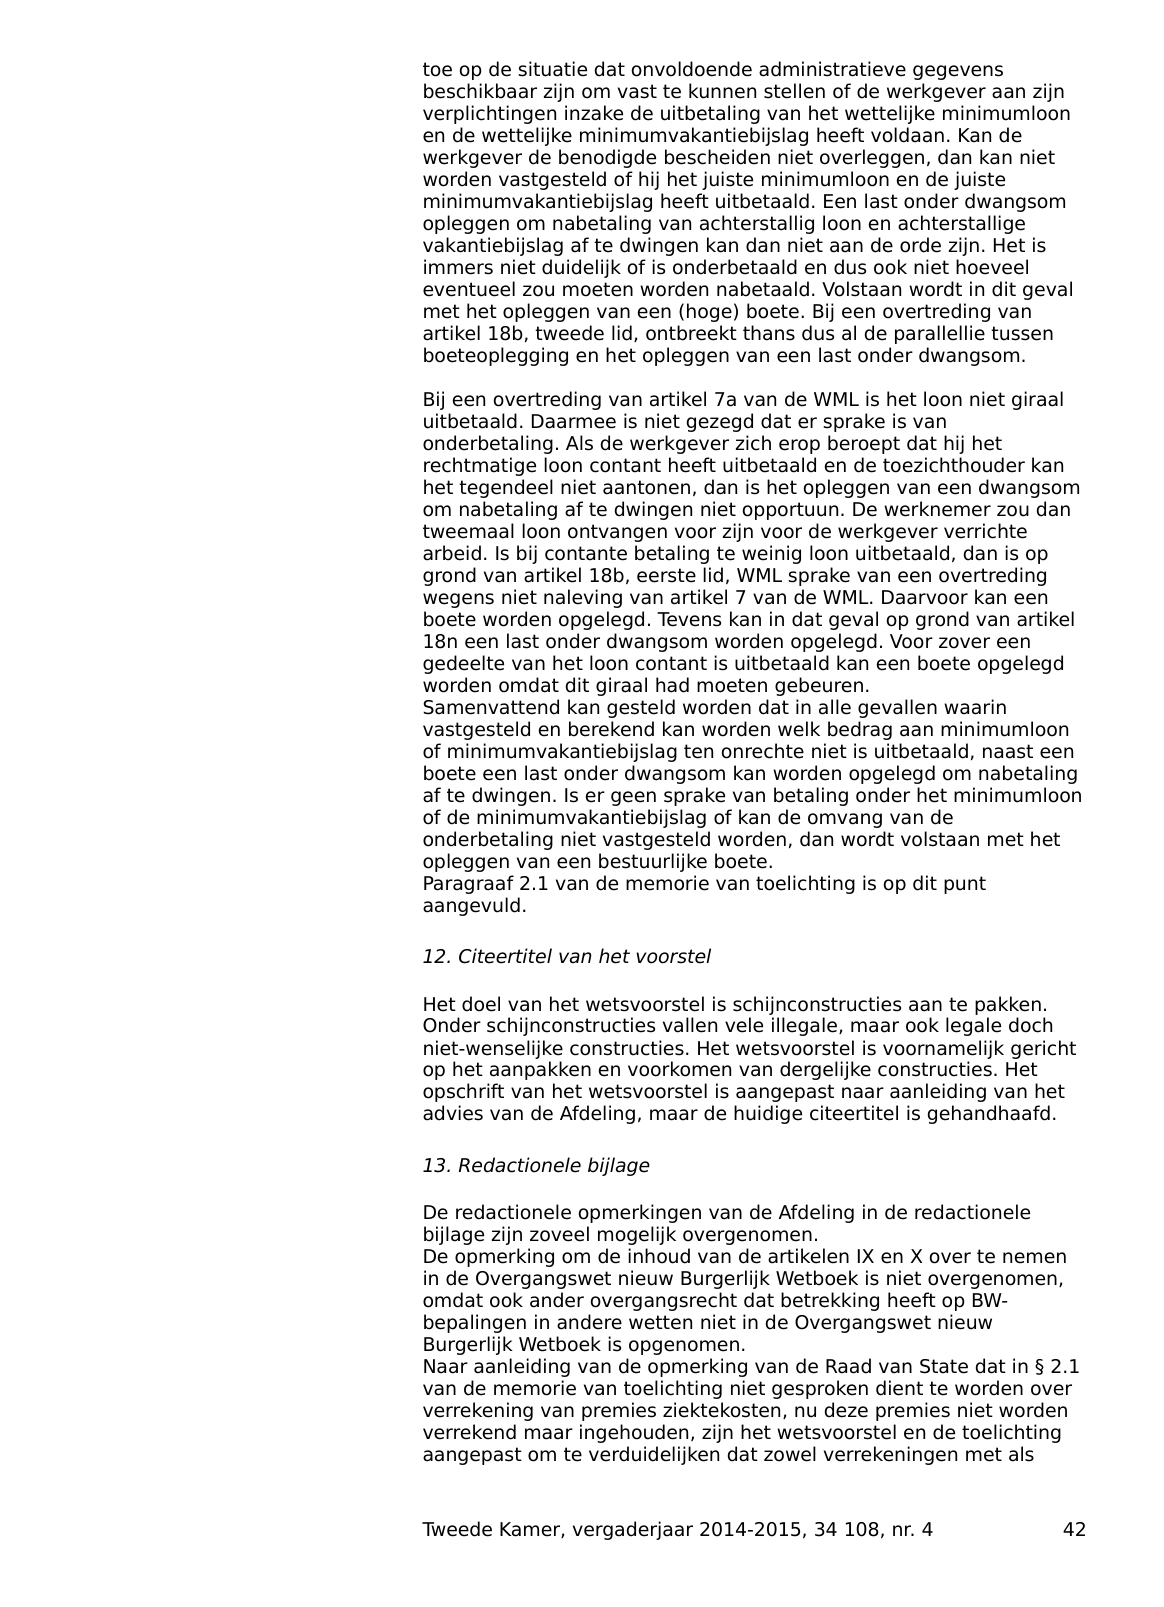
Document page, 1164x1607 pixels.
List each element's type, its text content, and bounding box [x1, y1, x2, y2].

text toe op de situatie dat onvoldoende administratieve gegevens beschikbaar zijn om vast te kunnen stellen of de werkgever aan zijn verplichtingen inzake de uitbetaling van het wettelijke minimumloon en de wettelijke minimumvakantiebijslag heeft voldaan. Kan de werkgever de benodigde bescheiden niet overleggen, dan kan niet worden vastgesteld of hij het juiste minimumloon en de juiste minimumvakantiebijslag heeft uitbetaald. Een last onder dwangsom opleggen om nabetaling van achterstallig loon en achterstallige vakantiebijslag af te dwingen kan dan niet aan de orde zijn. Het is immers niet duidelijk of is onderbetaald en dus ook niet hoeveel eventueel zou moeten worden nabetaald. Volstaan wordt in dit geval met het opleggen van een (hoge) boete. Bij een overtreding van artikel 18b, tweede lid, ontbreekt thans dus al de parallellie tussen boeteoplegging en het opleggen van een last onder dwangsom. [422, 59, 1087, 367]
subtitle 12. Citeertitel van het voorstel [422, 946, 1087, 968]
text Samenvattend kan gesteld worden dat in alle gevallen waarin vastgesteld en berekend kan worden welk bedrag aan minimumloon of minimumvakantiebijslag ten onrechte niet is uitbetaald, naast een boete een last onder dwangsom kan worden opgelegd om nabetaling af te dwingen. Is er geen sprake van betaling onder het minimumloon of de minimumvakantiebijslag of kan de omvang van de onderbetaling niet vastgesteld worden, dan wordt volstaan met het opleggen van een bestuurlijke boete. [422, 697, 1087, 872]
text De redactionele opmerkingen van de Afdeling in de redactionele bijlage zijn zoveel mogelijk overgenomen. [422, 1202, 1087, 1246]
text Naar aanleiding van de opmerking van de Raad van State dat in § 2.1 van de memorie van toelichting niet gesproken dient te worden over verrekening van premies ziektekosten, nu deze premies niet worden verrekend maar ingehouden, zijn het wetsvoorstel en de toelichting aangepast om te verduidelijken dat zowel verrekeningen met als [422, 1356, 1087, 1466]
subtitle 13. Redactionele bijlage [422, 1155, 1087, 1177]
text Het doel van het wetsvoorstel is schijnconstructies aan te pakken. Onder schijnconstructies vallen vele illegale, maar ook legale doch niet-wenselijke constructies. Het wetsvoorstel is voornamelijk gericht op het aanpakken en voorkomen van dergelijke constructies. Het opschrift van het wetsvoorstel is aangepast naar aanleiding van het advies van de Afdeling, maar de huidige citeertitel is gehandhaafd. [422, 993, 1087, 1125]
text De opmerking om de inhoud van de artikelen IX en X over te nemen in de Overgangswet nieuw Burgerlijk Wetboek is niet overgenomen, omdat ook ander overgangsrecht dat betrekking heeft op BW-bepalingen in andere wetten niet in de Overgangswet nieuw Burgerlijk Wetboek is opgenomen. [422, 1246, 1087, 1356]
text Bij een overtreding van artikel 7a van de WML is het loon niet giraal uitbetaald. Daarmee is niet gezegd dat er sprake is van onderbetaling. Als de werkgever zich erop beroept dat hij het rechtmatige loon contant heeft uitbetaald en de toezichthouder kan het tegendeel niet aantonen, dan is het opleggen van een dwangsom om nabetaling af te dwingen niet opportuun. De werknemer zou dan tweemaal loon ontvangen voor zijn voor de werkgever verrichte arbeid. Is bij contante betaling te weinig loon uitbetaald, dan is op grond van artikel 18b, eerste lid, WML sprake van een overtreding wegens niet naleving van artikel 7 van de WML. Daarvoor kan een boete worden opgelegd. Tevens kan in dat geval op grond van artikel 18n een last onder dwangsom worden opgelegd. Voor zover een gedeelte van het loon contant is uitbetaald kan een boete opgelegd worden omdat dit giraal had moeten gebeuren. [422, 389, 1087, 697]
text Paragraaf 2.1 van de memorie van toelichting is op dit punt aangevuld. [422, 872, 1087, 916]
